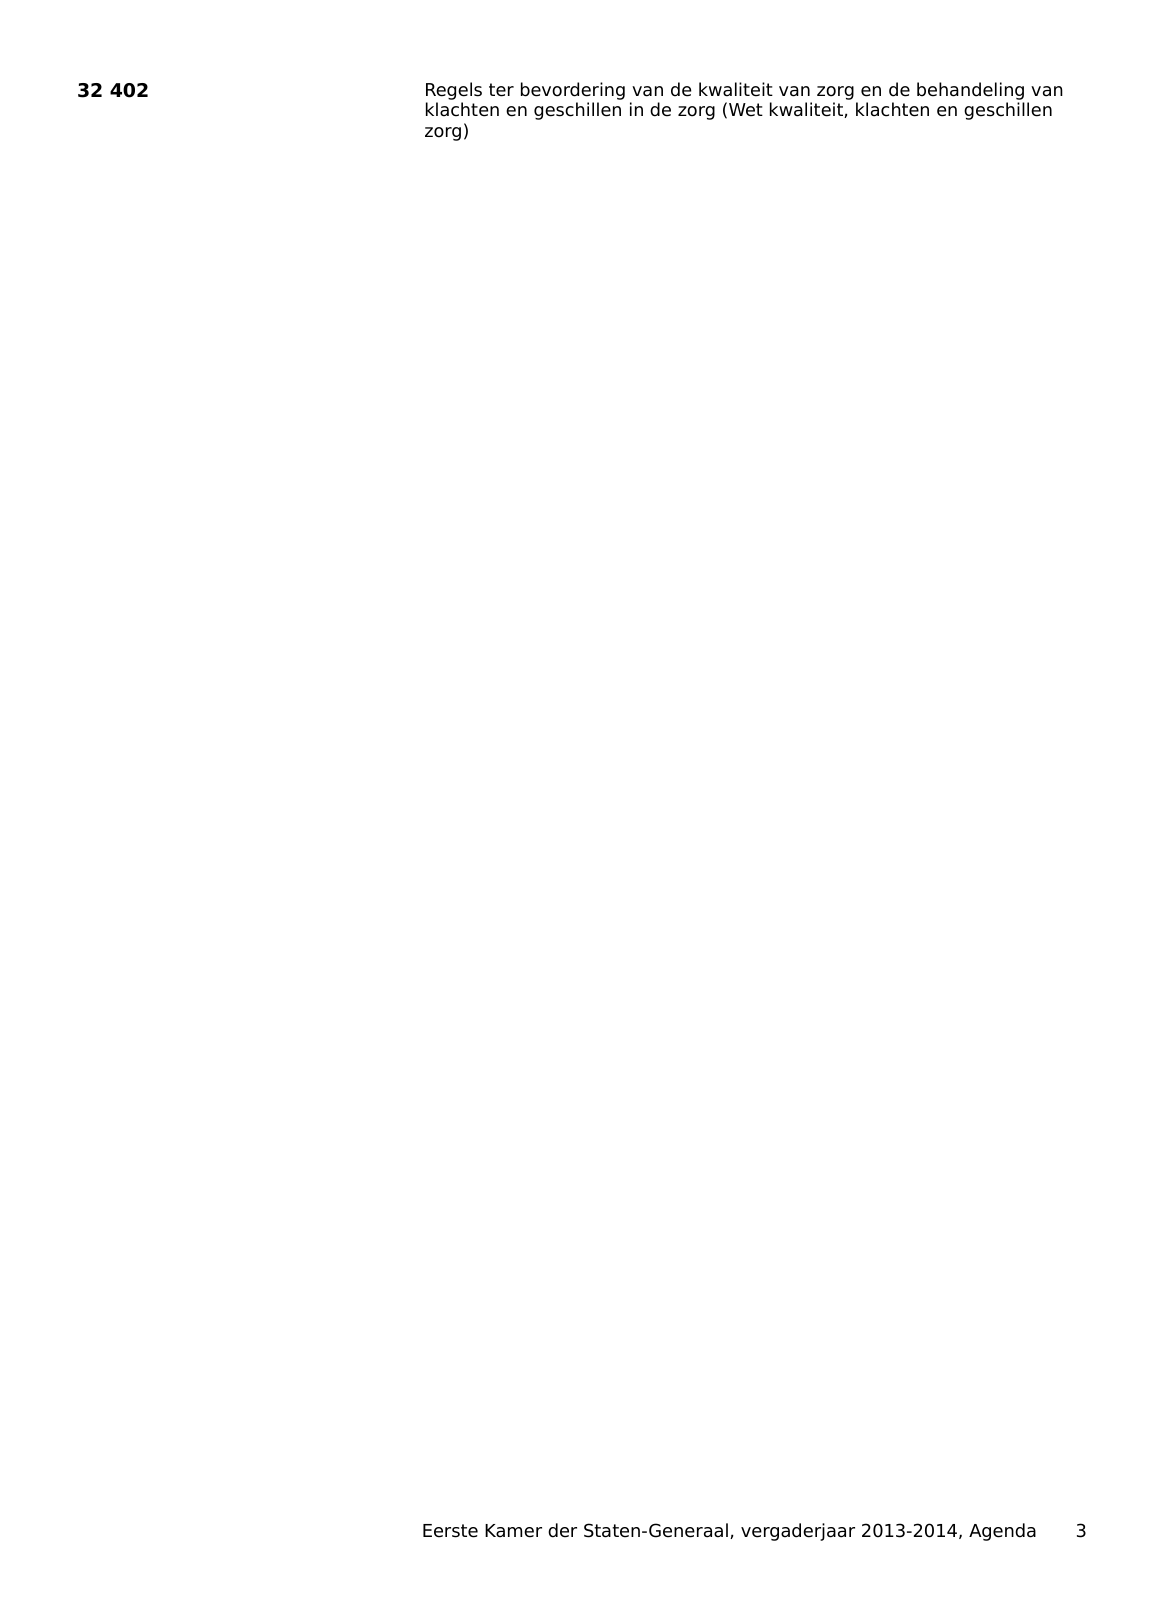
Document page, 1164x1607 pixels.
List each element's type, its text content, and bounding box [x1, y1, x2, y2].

table_cell 32 402 [77, 80, 401, 142]
table_cell [418, 59, 1087, 80]
table_cell [77, 59, 401, 80]
table_cell [401, 80, 418, 142]
table_cell [401, 59, 418, 80]
table_cell Regels ter bevordering van de kwaliteit van zorg en de behandeling van klachten en geschillen in de zorg (Wet kwaliteit, klachten en geschillen zorg) [418, 80, 1087, 142]
